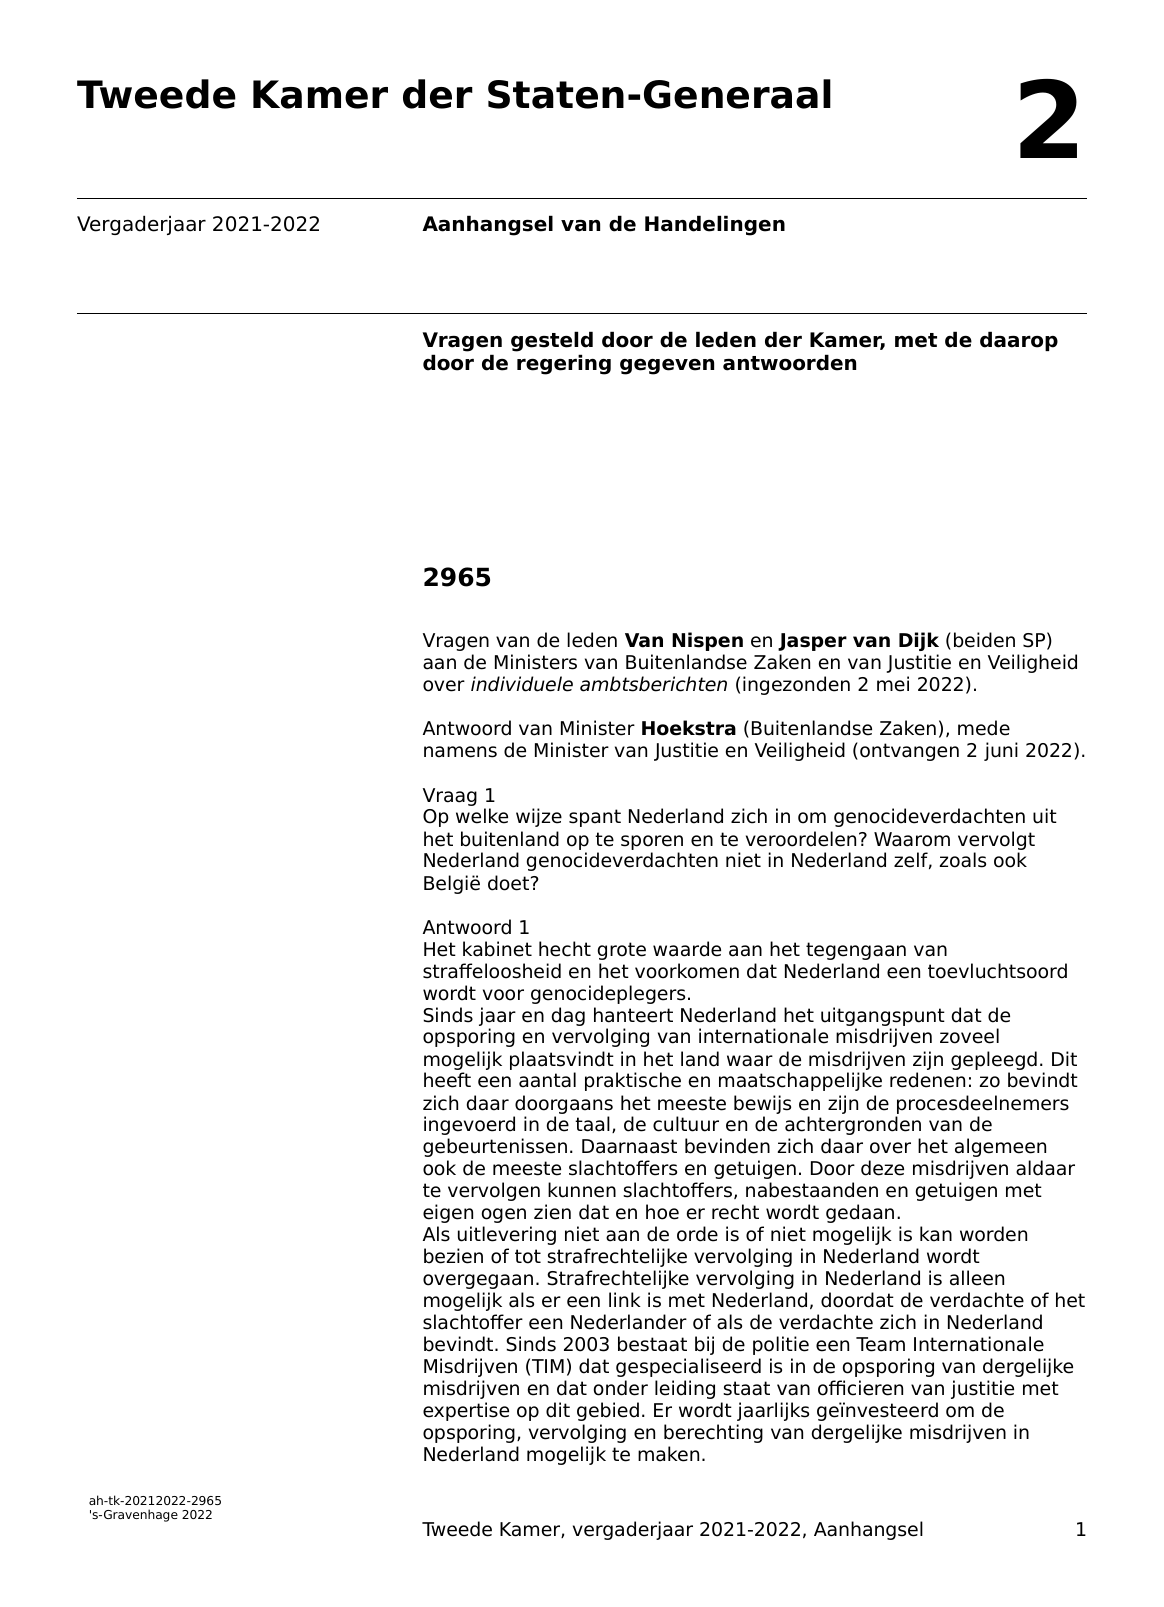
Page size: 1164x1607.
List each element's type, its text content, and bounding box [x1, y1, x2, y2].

text Het kabinet hecht grote waarde aan het tegengaan van straffeloosheid en het voorkomen dat Nederland een toevluchtsoord wordt voor genocideplegers. [422, 938, 1087, 1004]
table_cell Vragen gesteld door de leden der Kamer, met de daarop door de regering gegeven antwoorden [422, 314, 1087, 375]
table_header 2 [886, 59, 1087, 198]
text 2965 [422, 563, 1087, 592]
text Antwoord van Minister Hoekstra (Buitenlandse Zaken), mede namens de Minister van Justitie en Veiligheid (ontvangen 2 juni 2022). [422, 718, 1087, 762]
text Op welke wijze spant Nederland zich in om genocideverdachten uit het buitenland op te sporen en te veroordelen? Waarom vervolgt Nederland genocideverdachten niet in Nederland zelf, zoals ook België doet? [422, 806, 1087, 894]
text 's-Gravenhage 2022 [88, 1508, 323, 1522]
table_cell Aanhangsel van de Handelingen [422, 199, 1087, 313]
text ah-tk-20212022-2965 [88, 1494, 323, 1508]
table_cell Vergaderjaar 2021-2022 [77, 199, 422, 313]
table_cell [77, 314, 422, 375]
text Vraag 1 [422, 784, 1087, 806]
table_header Tweede Kamer der Staten-Generaal [77, 59, 886, 198]
text Sinds jaar en dag hanteert Nederland het uitgangspunt dat de opsporing en vervolging van internationale misdrijven zoveel mogelijk plaatsvindt in het land waar de misdrijven zijn gepleegd. Dit heeft een aantal praktische en maatschappelijke redenen: zo bevindt zich daar doorgaans het meeste bewijs en zijn de procesdeelnemers ingevoerd in de taal, de cultuur en de achtergronden van de gebeurtenissen. Daarnaast bevinden zich daar over het algemeen ook de meeste slachtoffers en getuigen. Door deze misdrijven aldaar te vervolgen kunnen slachtoffers, nabestaanden en getuigen met eigen ogen zien dat en hoe er recht wordt gedaan. [422, 1004, 1087, 1224]
text Vragen van de leden Van Nispen en Jasper van Dijk (beiden SP) aan de Ministers van Buitenlandse Zaken en van Justitie en Veiligheid over individuele ambtsberichten (ingezonden 2 mei 2022). [422, 630, 1087, 696]
text Antwoord 1 [422, 917, 1087, 938]
text Als uitlevering niet aan de orde is of niet mogelijk is kan worden bezien of tot strafrechtelijke vervolging in Nederland wordt overgegaan. Strafrechtelijke vervolging in Nederland is alleen mogelijk als er een link is met Nederland, doordat de verdachte of het slachtoffer een Nederlander of als de verdachte zich in Nederland bevindt. Sinds 2003 bestaat bij de politie een Team Internationale Misdrijven (TIM) dat gespecialiseerd is in de opsporing van dergelijke misdrijven en dat onder leiding staat van officieren van justitie met expertise op dit gebied. Er wordt jaarlijks geïnvesteerd om de opsporing, vervolging en berechting van dergelijke misdrijven in Nederland mogelijk te maken. [422, 1224, 1087, 1466]
